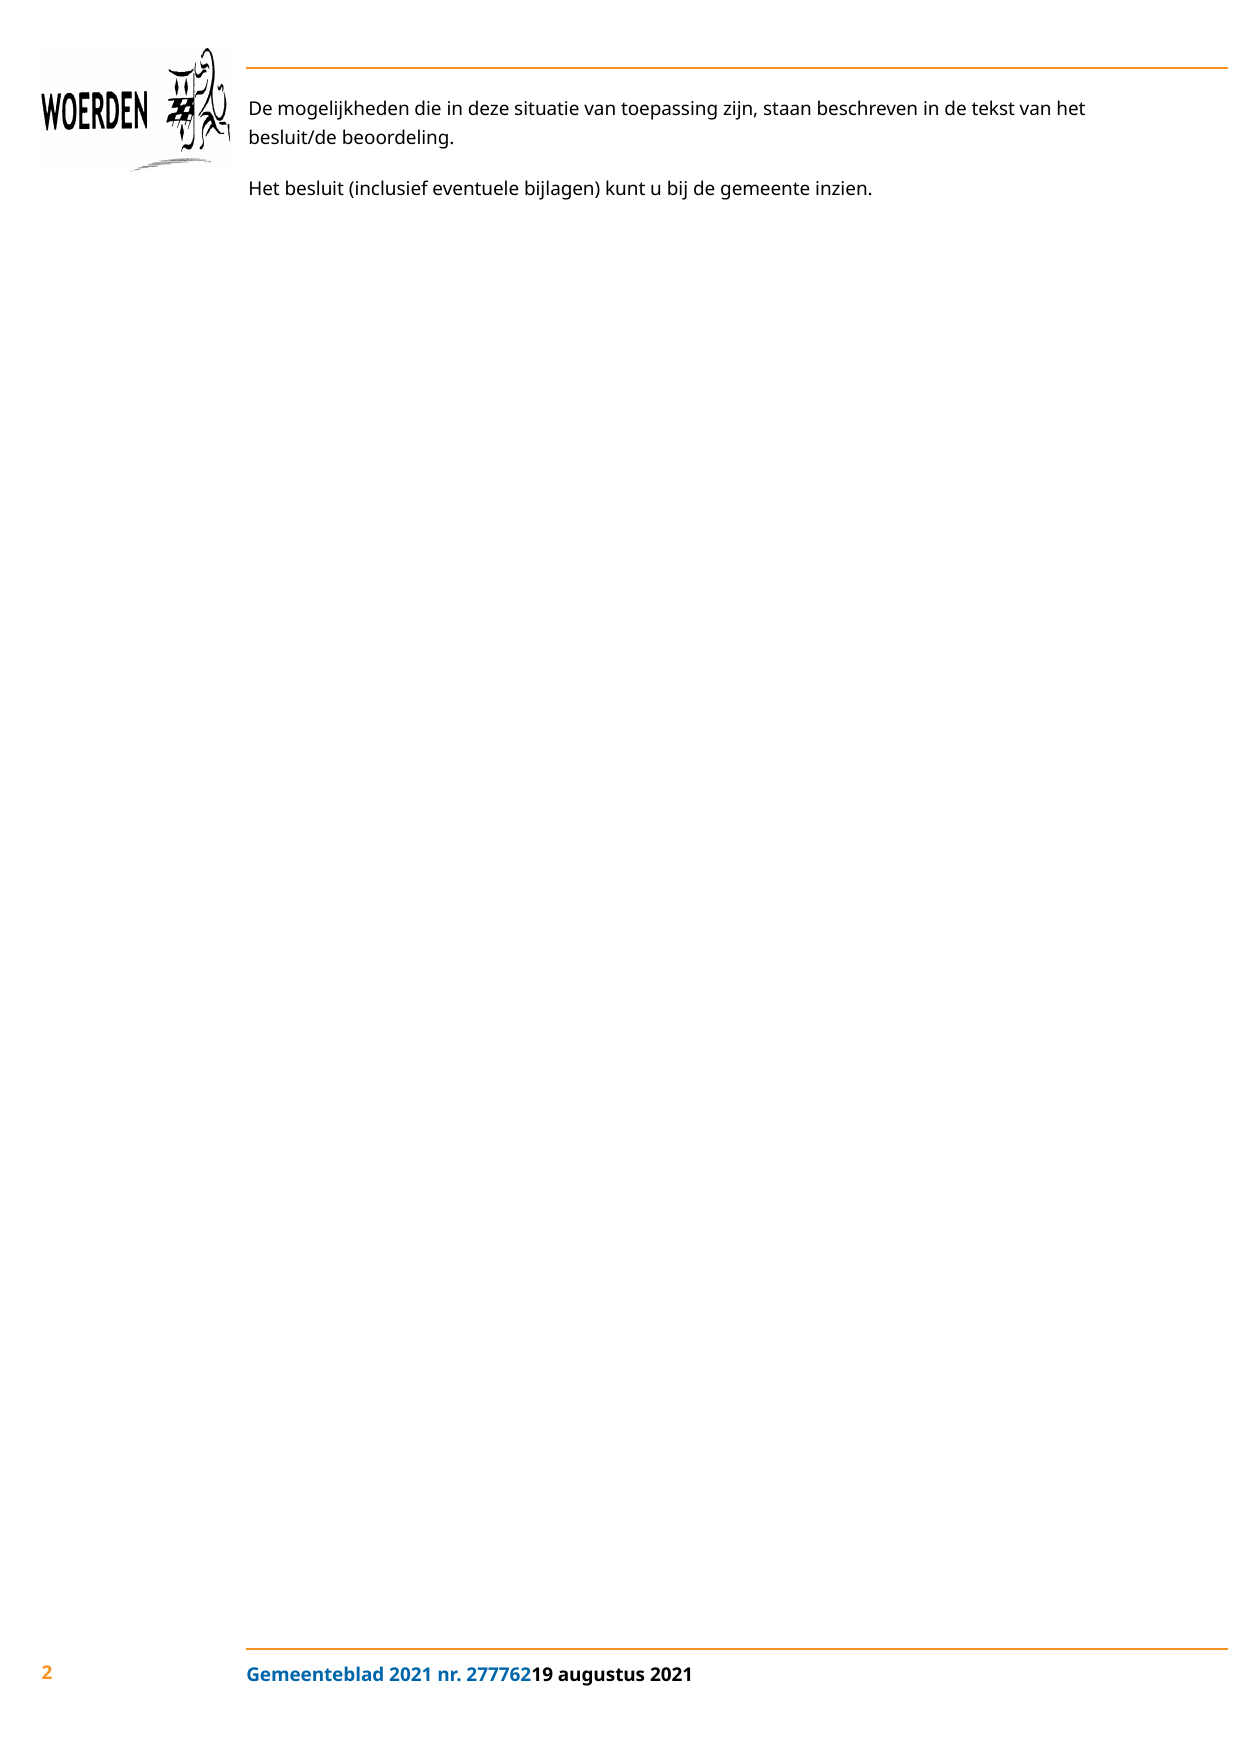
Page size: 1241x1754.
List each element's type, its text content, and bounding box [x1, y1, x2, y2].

text De mogelijkheden die in deze situatie van toepassing zijn, staan beschreven in de tekst van het besluit/de beoordeling. [248, 95, 1152, 150]
text Het besluit (inclusief eventuele bijlagen) kunt u bij de gemeente inzien. [248, 175, 1152, 201]
picture [41, 47, 231, 172]
